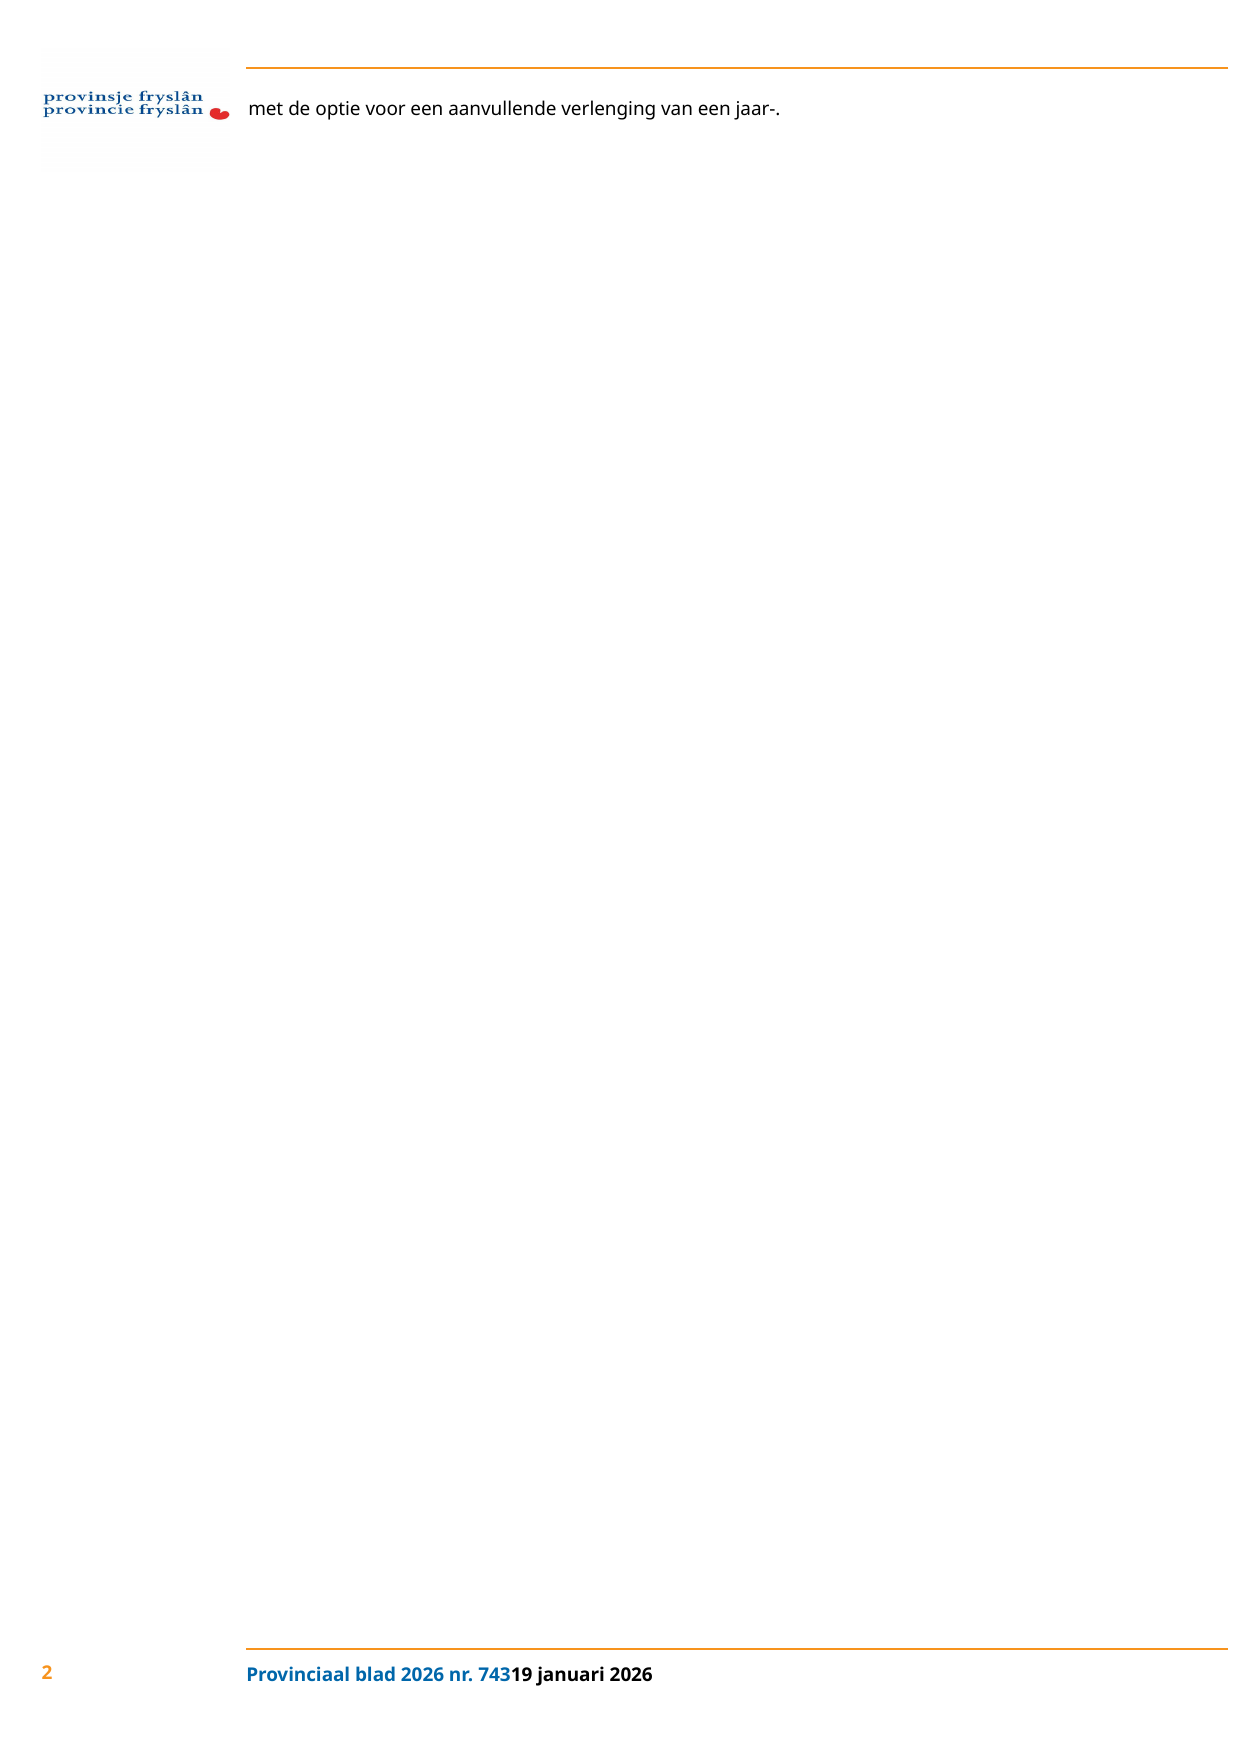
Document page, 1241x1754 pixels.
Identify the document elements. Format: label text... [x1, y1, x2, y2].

text -met de optie voor een aanvullende verlenging van een jaar-. [248, 95, 1152, 121]
picture [41, 47, 231, 172]
